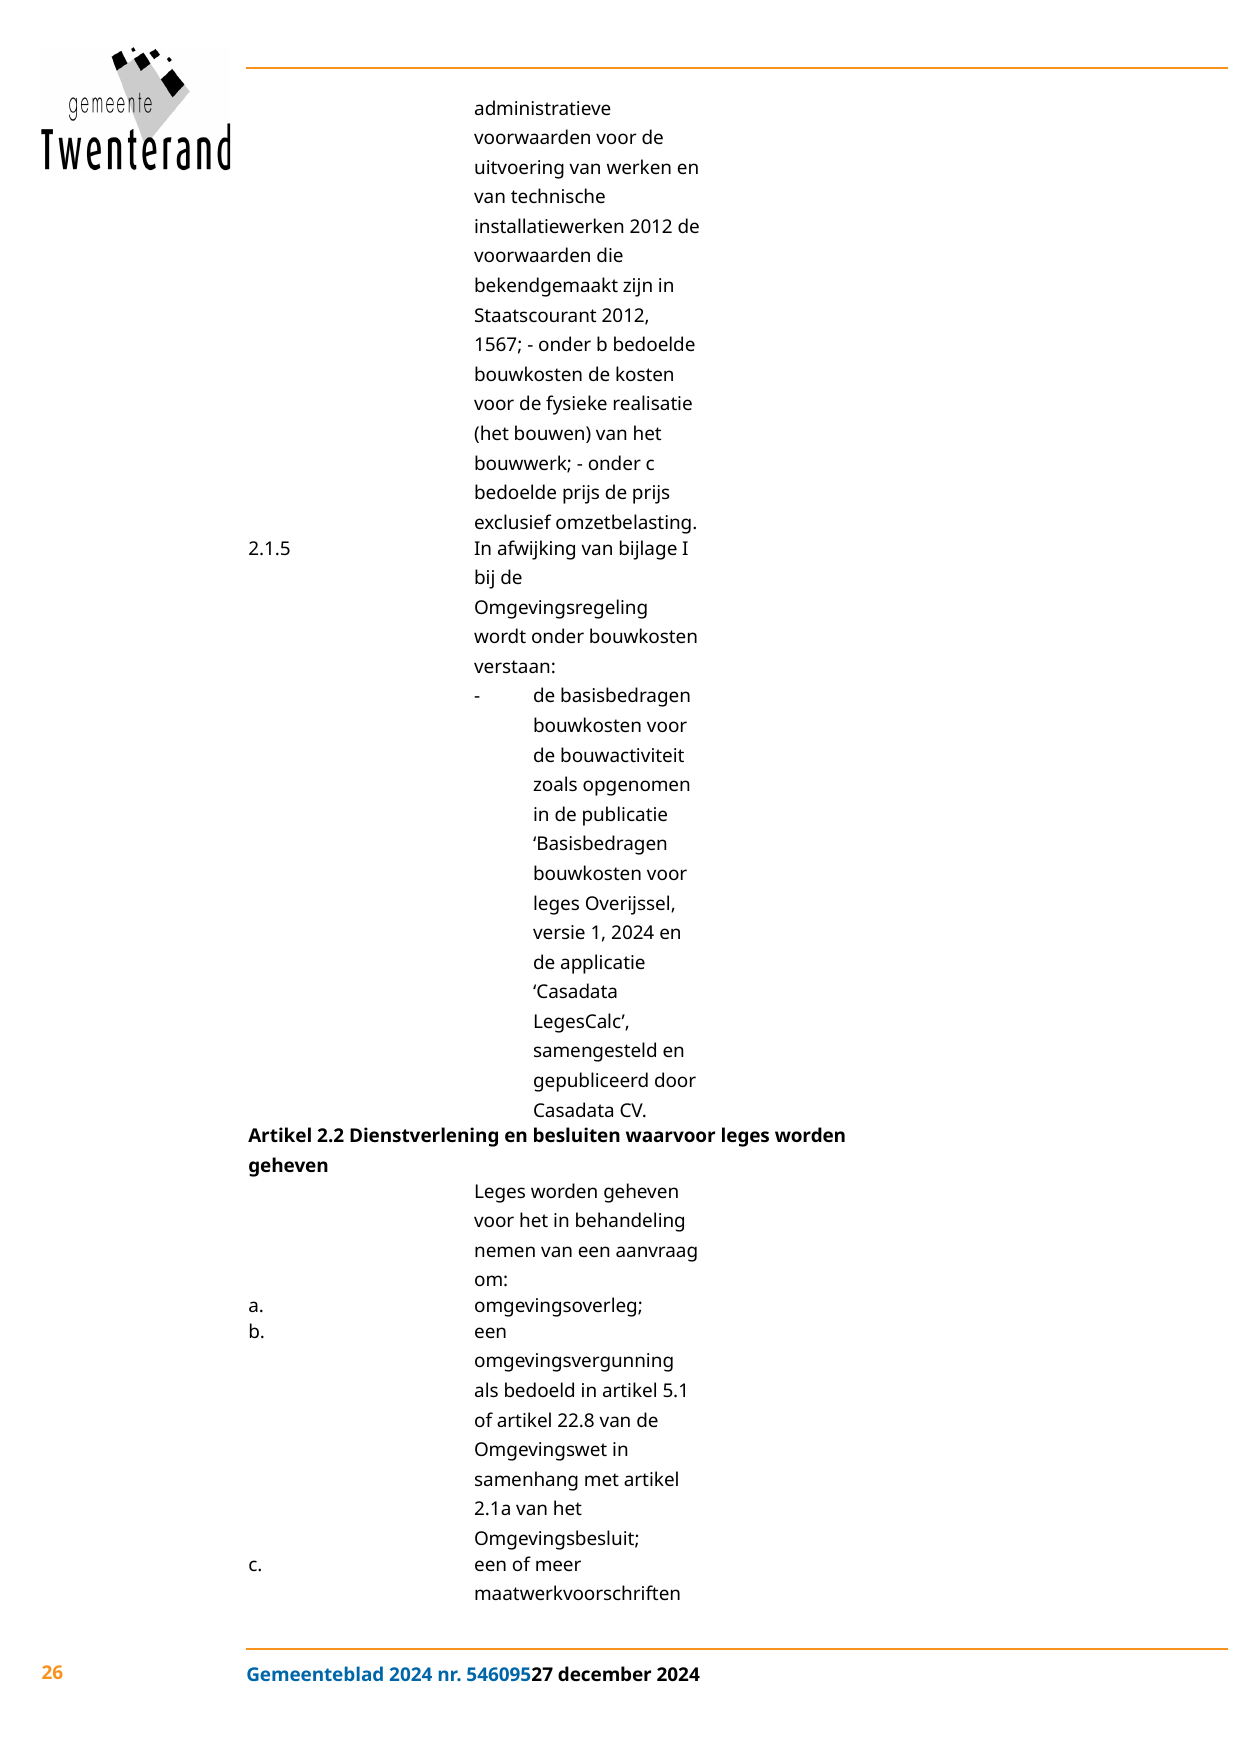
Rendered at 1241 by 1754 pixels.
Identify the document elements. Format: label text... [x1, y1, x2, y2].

table_cell [926, 95, 1152, 535]
table_cell [926, 1178, 1152, 1292]
table_cell [926, 1318, 1152, 1551]
table_cell [700, 1318, 926, 1551]
table_cell a. [248, 1292, 474, 1318]
table_cell administratieve voorwaarden voor de uitvoering van werken en van technische installatiewerken 2012 de voorwaarden die bekendgemaakt zijn in Staatscourant 2012, 1567; - onder b bedoelde bouwkosten de kosten voor de fysieke realisatie (het bouwen) van het bouwwerk; - onder c bedoelde prijs de prijs exclusief omzetbelasting. [474, 95, 700, 535]
table_cell Artikel 2.2 Dienstverlening en besluiten waarvoor leges worden geheven [248, 1123, 926, 1178]
table_cell [926, 1551, 1152, 1606]
table_cell [248, 1178, 474, 1292]
table_cell [700, 1292, 926, 1318]
table_cell [926, 1123, 1152, 1178]
table_cell omgevingsoverleg; [474, 1292, 700, 1318]
table_cell In afwijking van bijlage I bij de Omgevingsregeling wordt onder bouwkosten verstaan: de basisbedragen bouwkosten voor de bouwactiviteit zoals opgenomen in de publicatie ‘Basisbedragen bouwkosten voor leges Overijssel, versie 1, 2024 en de applicatie ‘Casadata LegesCalc’, samengesteld en gepubliceerd door Casadata CV. [474, 535, 700, 1122]
table_cell [700, 1551, 926, 1606]
table_cell [700, 1178, 926, 1292]
table_cell b. [248, 1318, 474, 1551]
table_cell [248, 95, 474, 535]
table_cell een of meer maatwerkvoorschriften [474, 1551, 700, 1606]
table_cell [926, 535, 1152, 1122]
table_cell een omgevingsvergunning als bedoeld in artikel 5.1 of artikel 22.8 van de Omgevingswet in samenhang met artikel 2.1a van het Omgevingsbesluit; [474, 1318, 700, 1551]
table_cell [700, 95, 926, 535]
table_cell c. [248, 1551, 474, 1606]
table_cell 2.1.5 [248, 535, 474, 1122]
table_cell Leges worden geheven voor het in behandeling nemen van een aanvraag om: [474, 1178, 700, 1292]
table_cell [926, 1292, 1152, 1318]
picture [41, 47, 231, 172]
table_cell [700, 535, 926, 1122]
